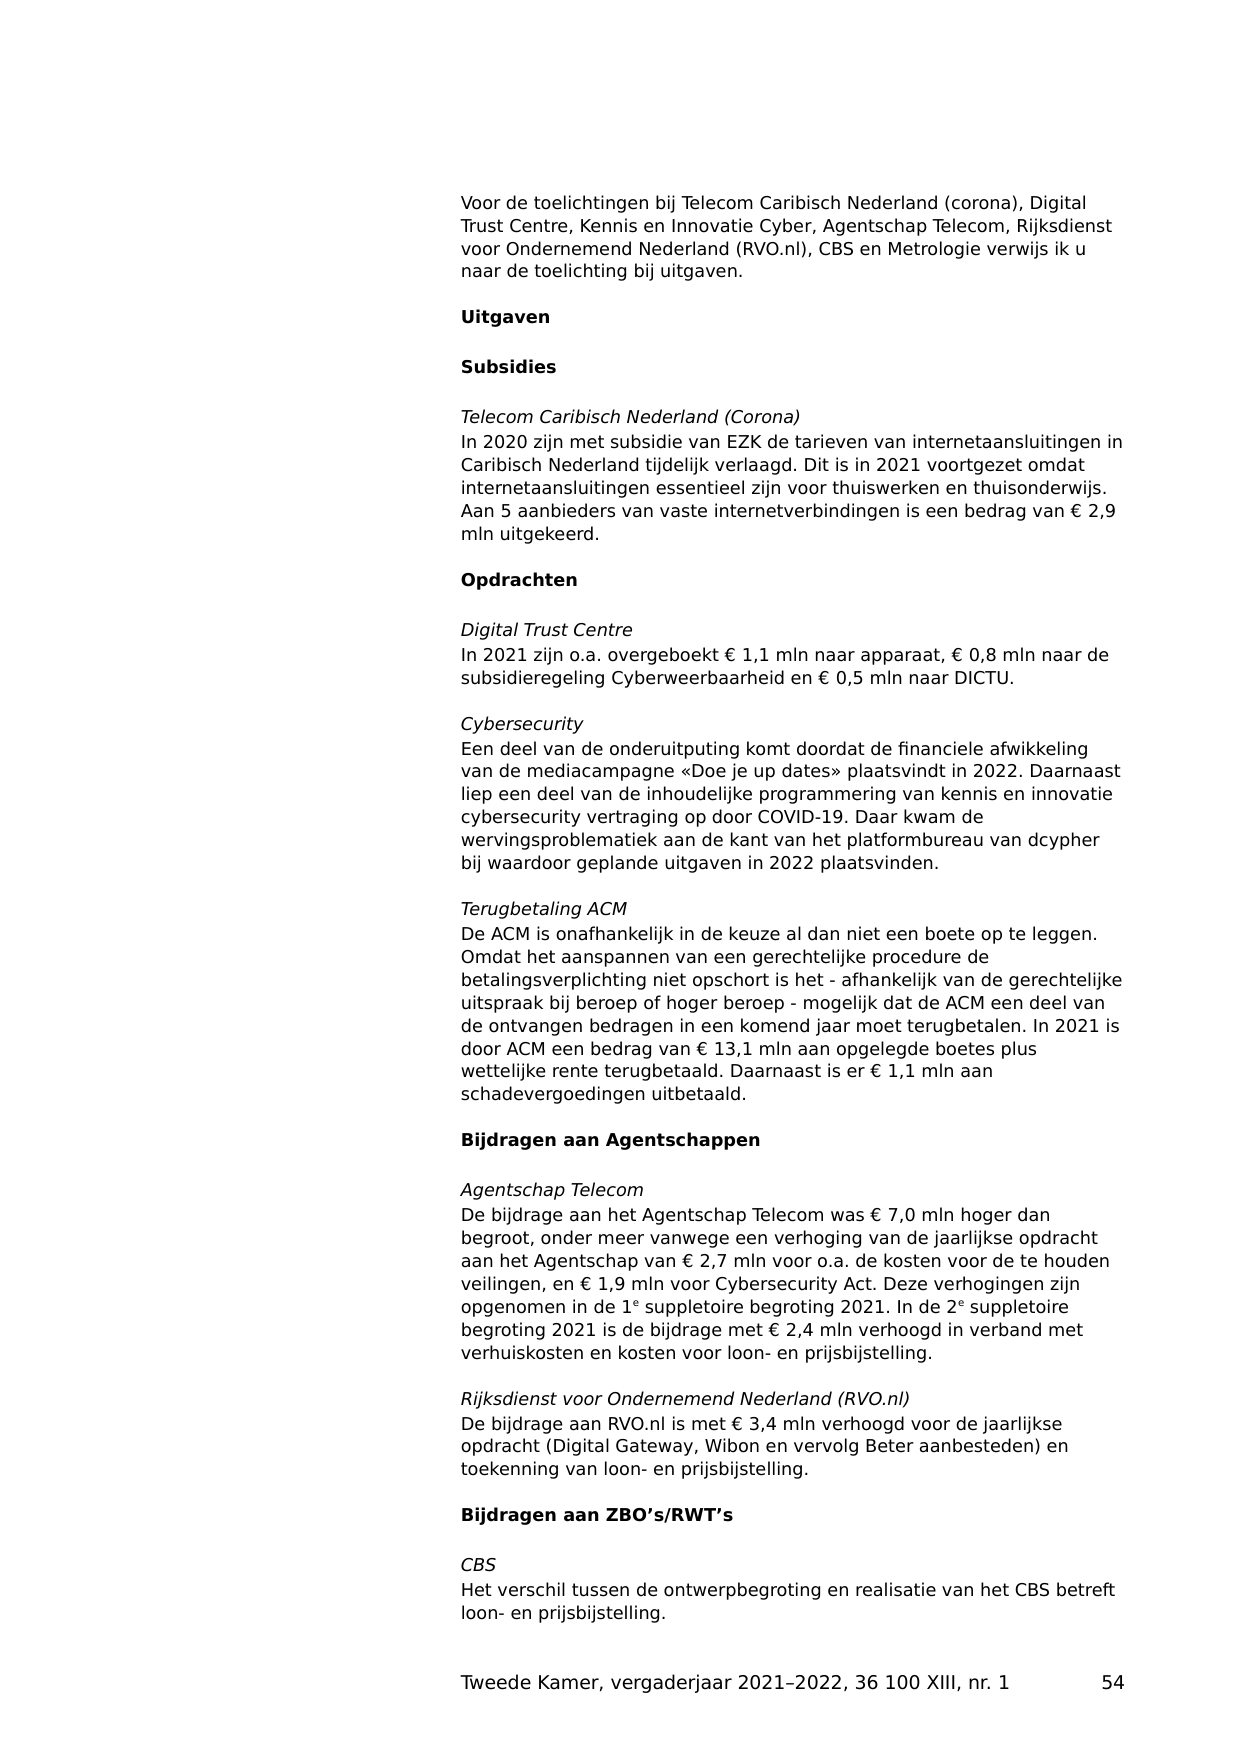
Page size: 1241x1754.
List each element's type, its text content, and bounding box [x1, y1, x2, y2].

text Subsidies [461, 355, 1125, 378]
text In 2020 zijn met subsidie van EZK de tarieven van internetaansluitingen in Caribisch Nederland tijdelijk verlaagd. Dit is in 2021 voortgezet omdat internetaansluitingen essentieel zijn voor thuiswerken en thuisonderwijs. Aan 5 aanbieders van vaste internetverbindingen is een bedrag van € 2,9 mln uitgekeerd. [461, 430, 1125, 545]
text Voor de toelichtingen bij Telecom Caribisch Nederland (corona), Digital Trust Centre, Kennis en Innovatie Cyber, Agentschap Telecom, Rijksdienst voor Ondernemend Nederland (RVO.nl), CBS en Metrologie verwijs ik u naar de toelichting bij uitgaven. [461, 191, 1125, 282]
text Opdrachten [461, 568, 1125, 591]
text In 2021 zijn o.a. overgeboekt € 1,1 mln naar apparaat, € 0,8 mln naar de subsidieregeling Cyberweerbaarheid en € 0,5 mln naar DICTU. [461, 643, 1125, 689]
text Cybersecurity [461, 712, 1125, 734]
text Bijdragen aan Agentschappen [461, 1128, 1125, 1151]
text Rijksdienst voor Ondernemend Nederland (RVO.nl) [461, 1387, 1125, 1409]
text Een deel van de onderuitputing komt doordat de financiele afwikkeling van de mediacampagne «Doe je up dates» plaatsvindt in 2022. Daarnaast liep een deel van de inhoudelijke programmering van kennis en innovatie cybersecurity vertraging op door COVID-19. Daar kwam de wervingsproblematiek aan de kant van het platformbureau van dcypher bij waardoor geplande uitgaven in 2022 plaatsvinden. [461, 737, 1125, 874]
text Bijdragen aan ZBO’s/RWT’s [461, 1503, 1125, 1526]
text Terugbetaling ACM [461, 897, 1125, 920]
text Uitgaven [461, 305, 1125, 328]
text De bijdrage aan RVO.nl is met € 3,4 mln verhoogd voor de jaarlijkse opdracht (Digital Gateway, Wibon en vervolg Beter aanbesteden) en toekenning van loon- en prijsbijstelling. [461, 1412, 1125, 1480]
text Agentschap Telecom [461, 1178, 1125, 1201]
text Het verschil tussen de ontwerpbegroting en realisatie van het CBS betreft loon- en prijsbijstelling. [461, 1578, 1125, 1624]
text De ACM is onafhankelijk in de keuze al dan niet een boete op te leggen. Omdat het aanspannen van een gerechtelijke procedure de betalingsverplichting niet opschort is het - afhankelijk van de gerechtelijke uitspraak bij beroep of hoger beroep - mogelijk dat de ACM een deel van de ontvangen bedragen in een komend jaar moet terugbetalen. In 2021 is door ACM een bedrag van € 13,1 mln aan opgelegde boetes plus wettelijke rente terugbetaald. Daarnaast is er € 1,1 mln aan schadevergoedingen uitbetaald. [461, 922, 1125, 1105]
text Telecom Caribisch Nederland (Corona) [461, 405, 1125, 428]
text De bijdrage aan het Agentschap Telecom was € 7,0 mln hoger dan begroot, onder meer vanwege een verhoging van de jaarlijkse opdracht aan het Agentschap van € 2,7 mln voor o.a. de kosten voor de te houden veilingen, en € 1,9 mln voor Cybersecurity Act. Deze verhogingen zijn opgenomen in de 1e suppletoire begroting 2021. In de 2e suppletoire begroting 2021 is de bijdrage met € 2,4 mln verhoogd in verband met verhuiskosten en kosten voor loon- en prijsbijstelling. [461, 1203, 1125, 1364]
text CBS [461, 1553, 1125, 1576]
text Digital Trust Centre [461, 618, 1125, 641]
